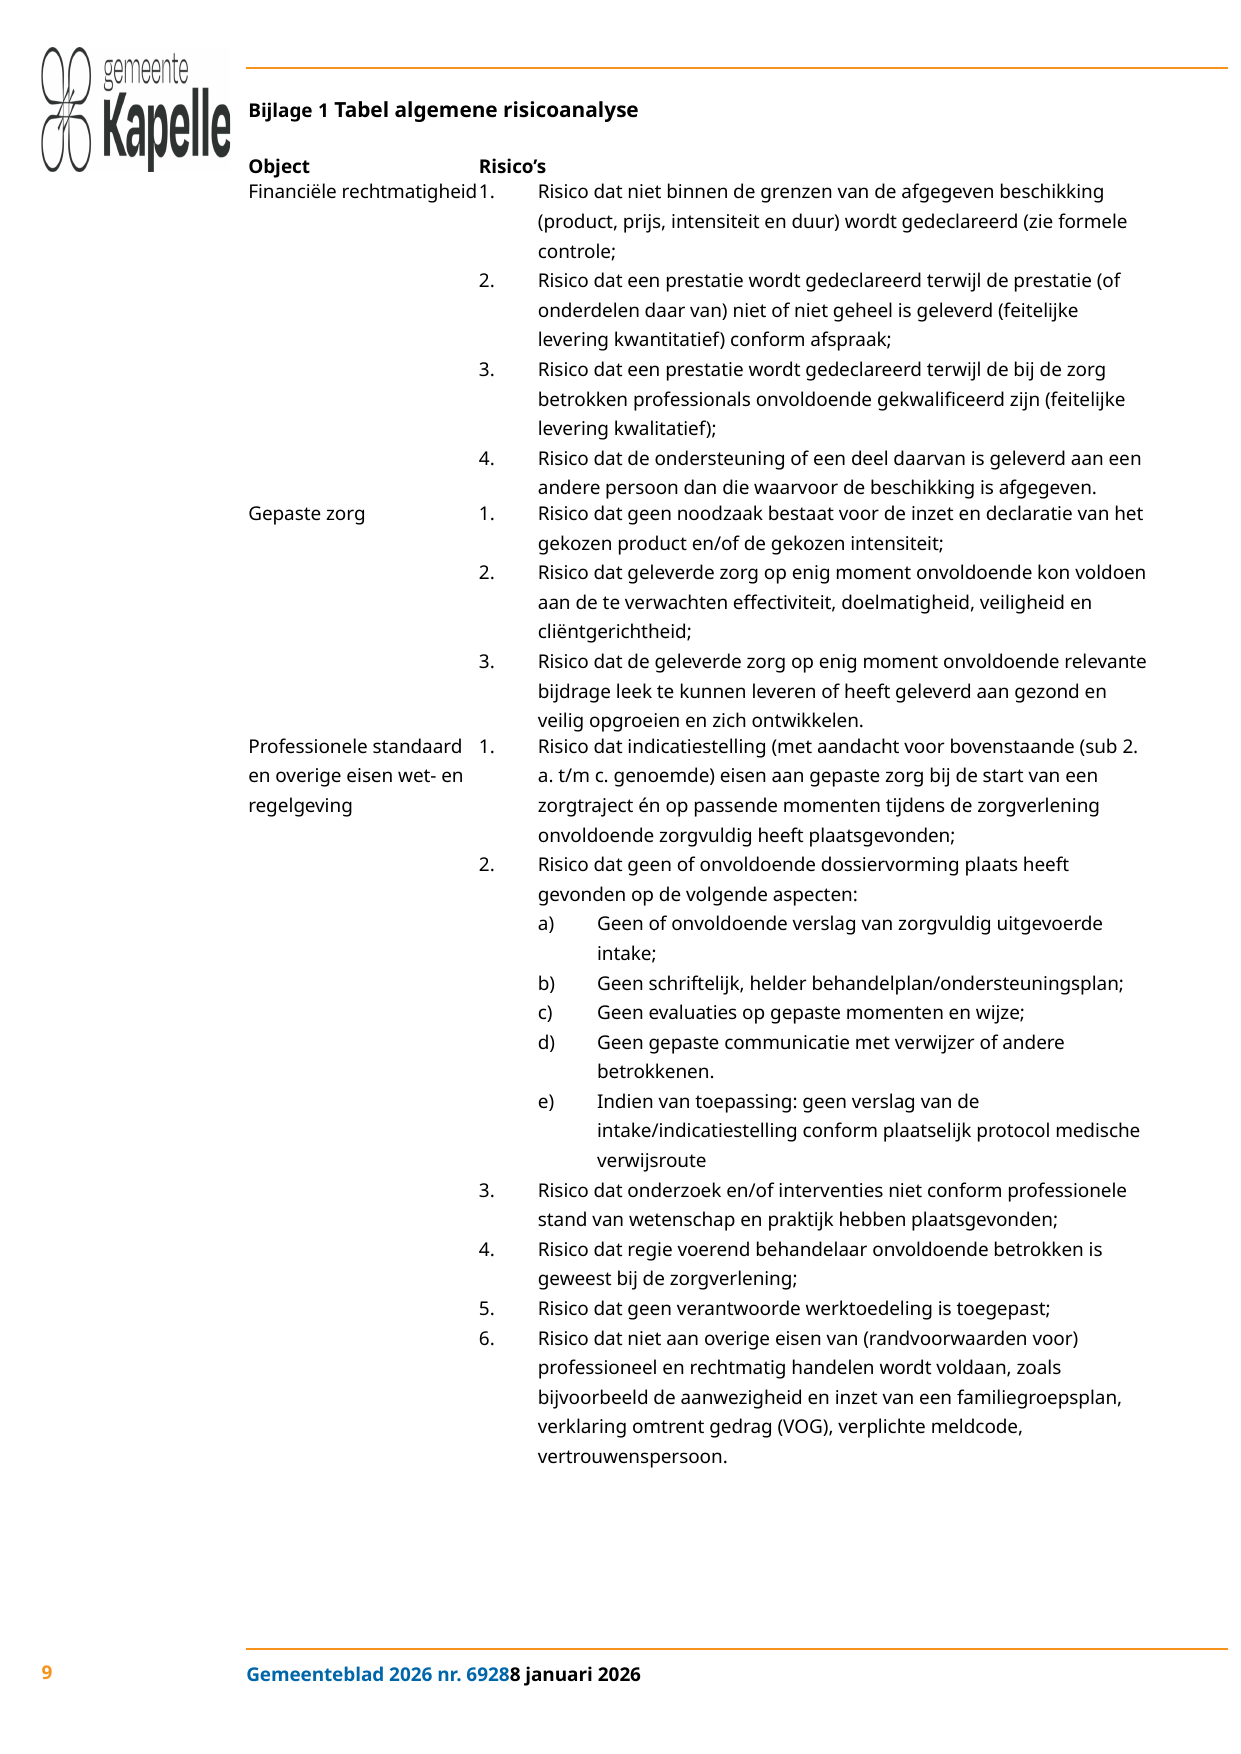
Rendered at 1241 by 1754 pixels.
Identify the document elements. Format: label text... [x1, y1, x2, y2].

table_cell Risico dat indicatiestelling (met aandacht voor bovenstaande (sub 2. a. t/m c. genoemde) eisen aan gepaste zorg bij de start van een zorgtraject én op passende momenten tijdens de zorgverlening onvoldoende zorgvuldig heeft plaatsgevonden; Risico dat geen of onvoldoende dossiervorming plaats heeft gevonden op de volgende aspecten: Geen of onvoldoende verslag van zorgvuldig uitgevoerde intake; Geen schriftelijk, helder behandelplan/ondersteuningsplan; Geen evaluaties op gepaste momenten en wijze; Geen gepaste communicatie met verwijzer of andere betrokkenen. Indien van toepassing: geen verslag van de intake/indicatiestelling conform plaatselijk protocol medische verwijsroute Risico dat onderzoek en/of interventies niet conform professionele stand van wetenschap en praktijk hebben plaatsgevonden; Risico dat regie voerend behandelaar onvoldoende betrokken is geweest bij de zorgverlening; Risico dat geen verantwoorde werktoedeling is toegepast; Risico dat niet aan overige eisen van (randvoorwaarden voor) professioneel en rechtmatig handelen wordt voldaan, zoals bijvoorbeeld de aanwezigheid en inzet van een familiegroepsplan, verklaring omtrent gedrag (VOG), verplichte meldcode, vertrouwenspersoon. [479, 733, 1152, 1469]
table_cell Gepaste zorg [248, 500, 479, 733]
table_cell Financiële rechtmatigheid [248, 179, 479, 500]
table_cell Risico dat niet binnen de grenzen van de afgegeven beschikking (product, prijs, intensiteit en duur) wordt gedeclareerd (zie formele controle; Risico dat een prestatie wordt gedeclareerd terwijl de prestatie (of onderdelen daar van) niet of niet geheel is geleverd (feitelijke levering kwantitatief) conform afspraak; Risico dat een prestatie wordt gedeclareerd terwijl de bij de zorg betrokken professionals onvoldoende gekwalificeerd zijn (feitelijke levering kwalitatief); Risico dat de ondersteuning of een deel daarvan is geleverd aan een andere persoon dan die waarvoor de beschikking is afgegeven. [479, 179, 1152, 500]
table_header Object [248, 153, 479, 179]
table_header Risico’s [479, 153, 1152, 179]
table_cell Professionele standaard en overige eisen wet- en regelgeving [248, 733, 479, 1469]
table_cell Risico dat geen noodzaak bestaat voor de inzet en declaratie van het gekozen product en/of de gekozen intensiteit; Risico dat geleverde zorg op enig moment onvoldoende kon voldoen aan de te verwachten effectiviteit, doelmatigheid, veiligheid en cliëntgerichtheid; Risico dat de geleverde zorg op enig moment onvoldoende relevante bijdrage leek te kunnen leveren of heeft geleverd aan gezond en veilig opgroeien en zich ontwikkelen. [479, 500, 1152, 733]
text Bijlage 1 Tabel algemene risicoanalyse [248, 95, 1152, 123]
picture [41, 47, 231, 172]
